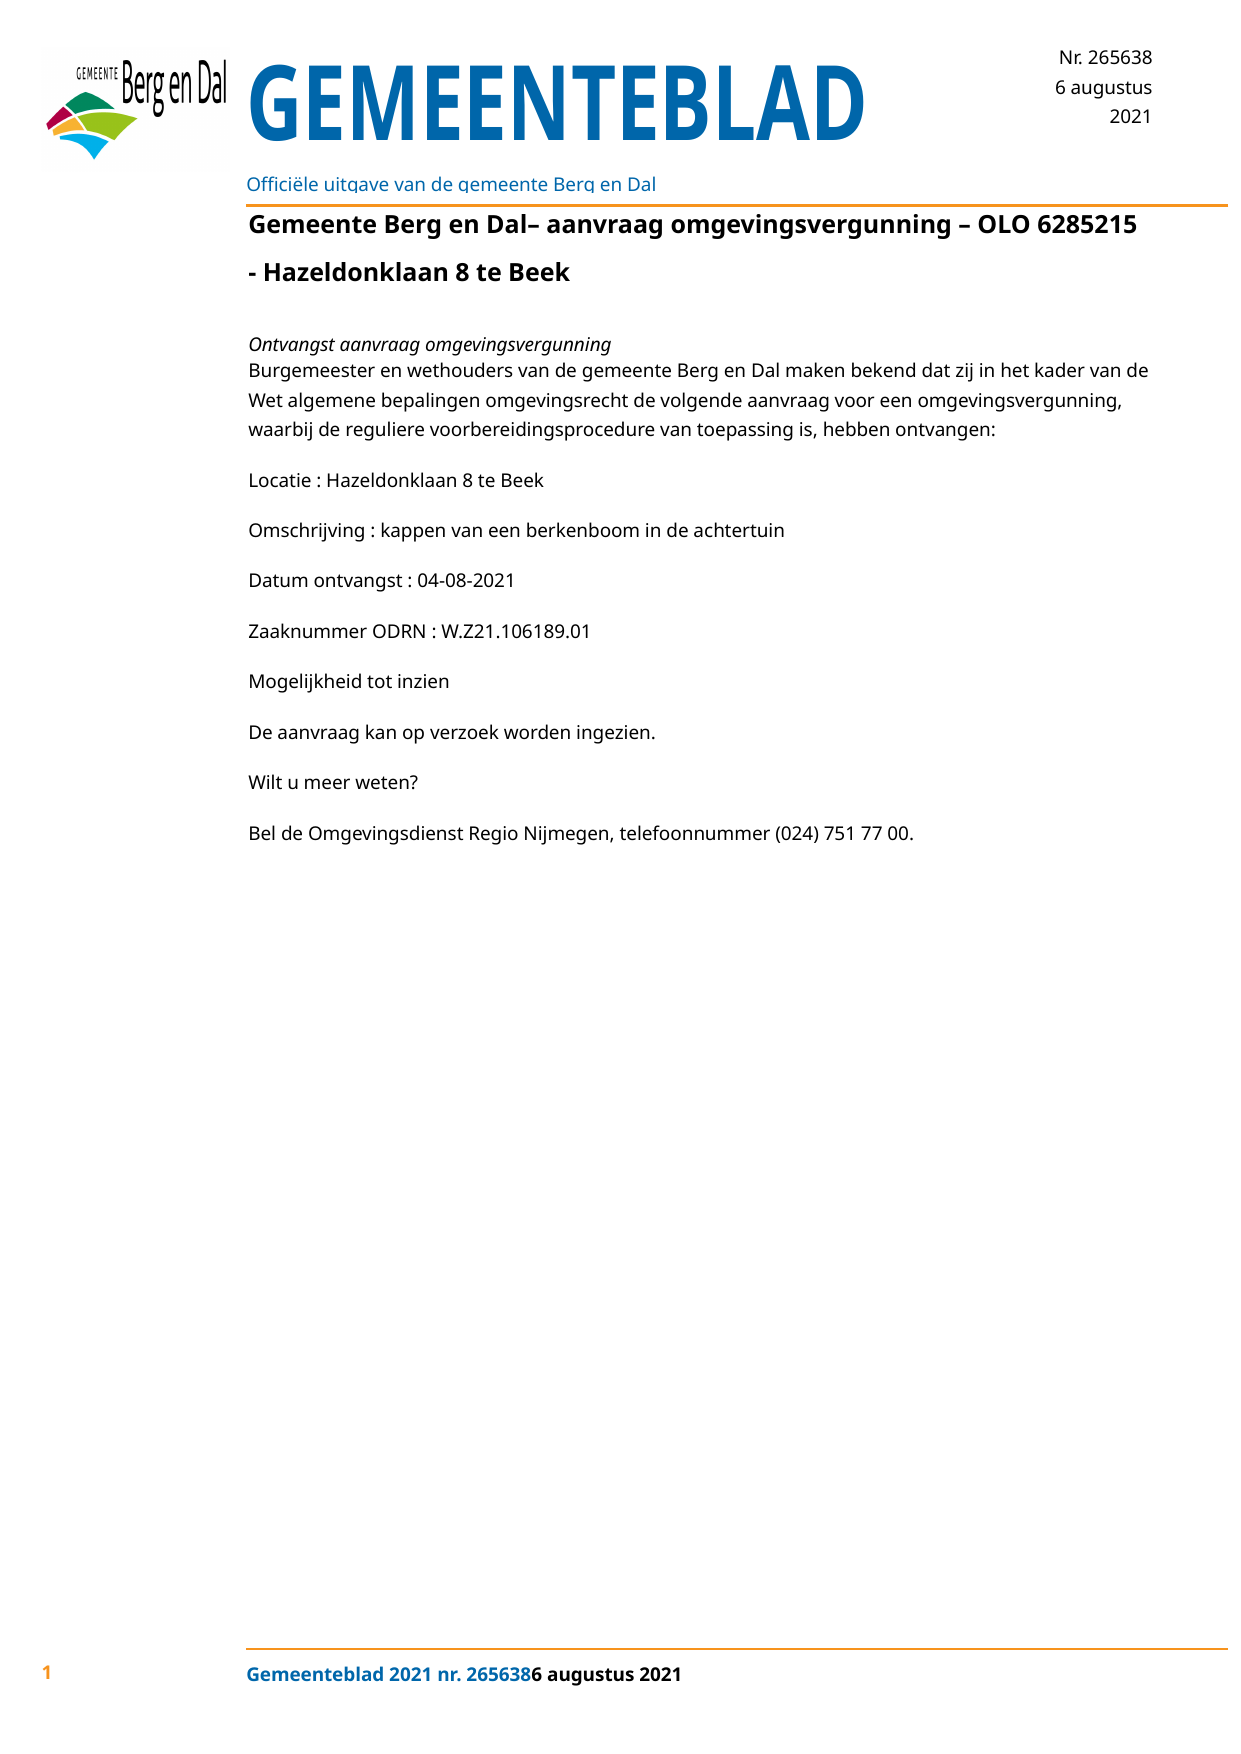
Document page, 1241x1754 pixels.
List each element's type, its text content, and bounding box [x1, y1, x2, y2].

text Mogelijkheid tot inzien [248, 668, 1152, 694]
text Bel de Omgevingsdienst Regio Nijmegen, telefoonnummer (024) 751 77 00. [248, 820, 1152, 845]
text Ontvangst aanvraag omgevingsvergunning [248, 331, 1152, 357]
picture [41, 47, 231, 172]
text Omschrijving : kappen van een berkenboom in de achtertuin [248, 517, 1152, 543]
text Datum ontvangst : 04-08-2021 [248, 568, 1152, 593]
text Gemeente Berg en Dal– aanvraag omgevingsvergunning – OLO 6285215 - Hazeldonklaan 8 te Beek [248, 207, 1152, 288]
text De aanvraag kan op verzoek worden ingezien. [248, 719, 1152, 744]
text Locatie : Hazeldonklaan 8 te Beek [248, 467, 1152, 492]
text Wilt u meer weten? [248, 769, 1152, 795]
text Burgemeester en wethouders van de gemeente Berg en Dal maken bekend dat zij in het kader van de Wet algemene bepalingen omgevingsrecht de volgende aanvraag voor een omgevingsvergunning, waarbij de reguliere voorbereidingsprocedure van toepassing is, hebben ontvangen: [248, 357, 1152, 442]
text Zaaknummer ODRN : W.Z21.106189.01 [248, 618, 1152, 644]
